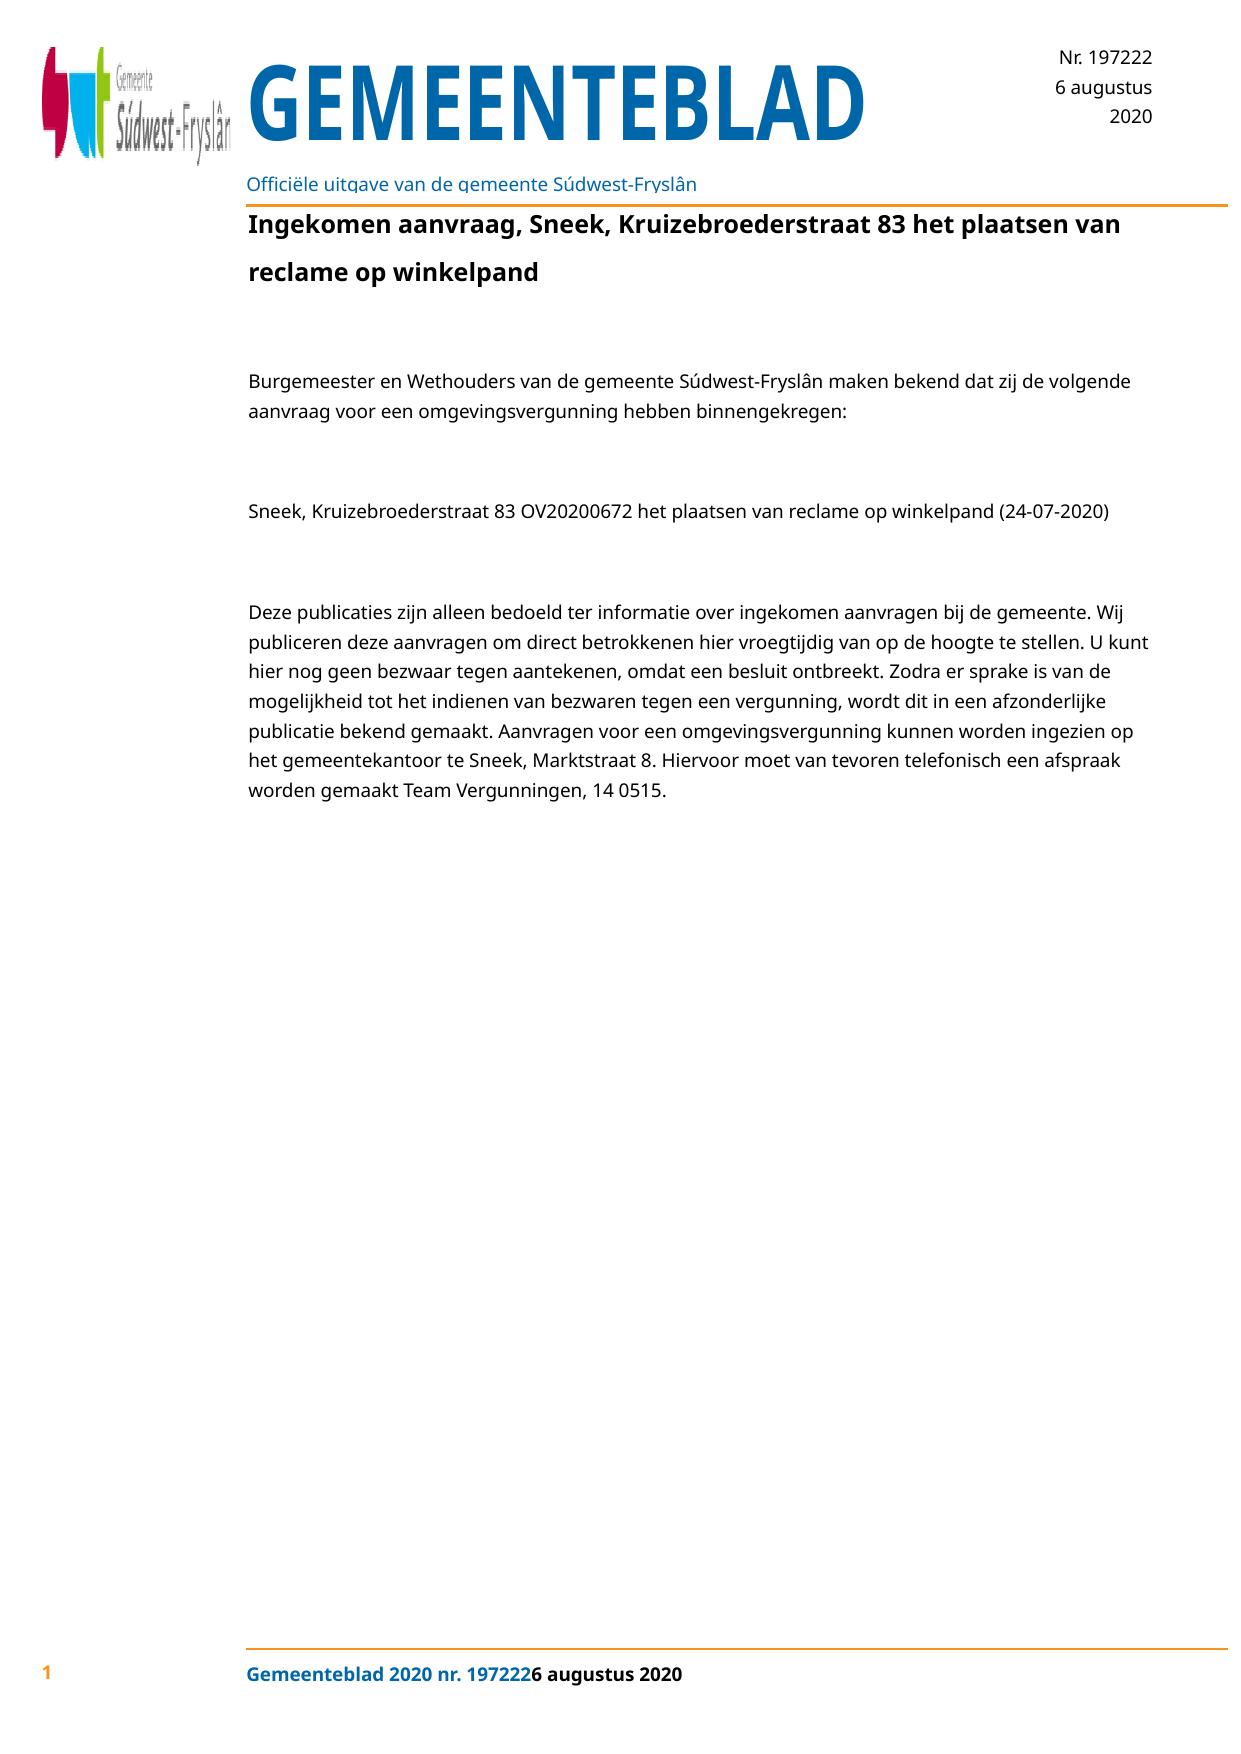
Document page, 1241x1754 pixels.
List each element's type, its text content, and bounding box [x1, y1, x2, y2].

text Deze publicaties zijn alleen bedoeld ter informatie over ingekomen aanvragen bij de gemeente. Wij publiceren deze aanvragen om direct betrokkenen hier vroegtijdig van op de hoogte te stellen. U kunt hier nog geen bezwaar tegen aantekenen, omdat een besluit ontbreekt. Zodra er sprake is van de mogelijkheid tot het indienen van bezwaren tegen een vergunning, wordt dit in een afzonderlijke publicatie bekend gemaakt. Aanvragen voor een omgevingsvergunning kunnen worden ingezien op het gemeentekantoor te Sneek, Marktstraat 8. Hiervoor moet van tevoren telefonisch een afspraak worden gemaakt Team Vergunningen, 14 0515. [248, 599, 1152, 803]
picture [41, 47, 231, 172]
text Burgemeester en Wethouders van de gemeente Súdwest-Fryslân maken bekend dat zij de volgende aanvraag voor een omgevingsvergunning hebben binnengekregen: [248, 368, 1152, 424]
text Ingekomen aanvraag, Sneek, Kruizebroederstraat 83 het plaatsen van reclame op winkelpand [248, 207, 1152, 288]
text Sneek, Kruizebroederstraat 83 OV20200672 het plaatsen van reclame op winkelpand (24-07-2020) [248, 499, 1152, 524]
